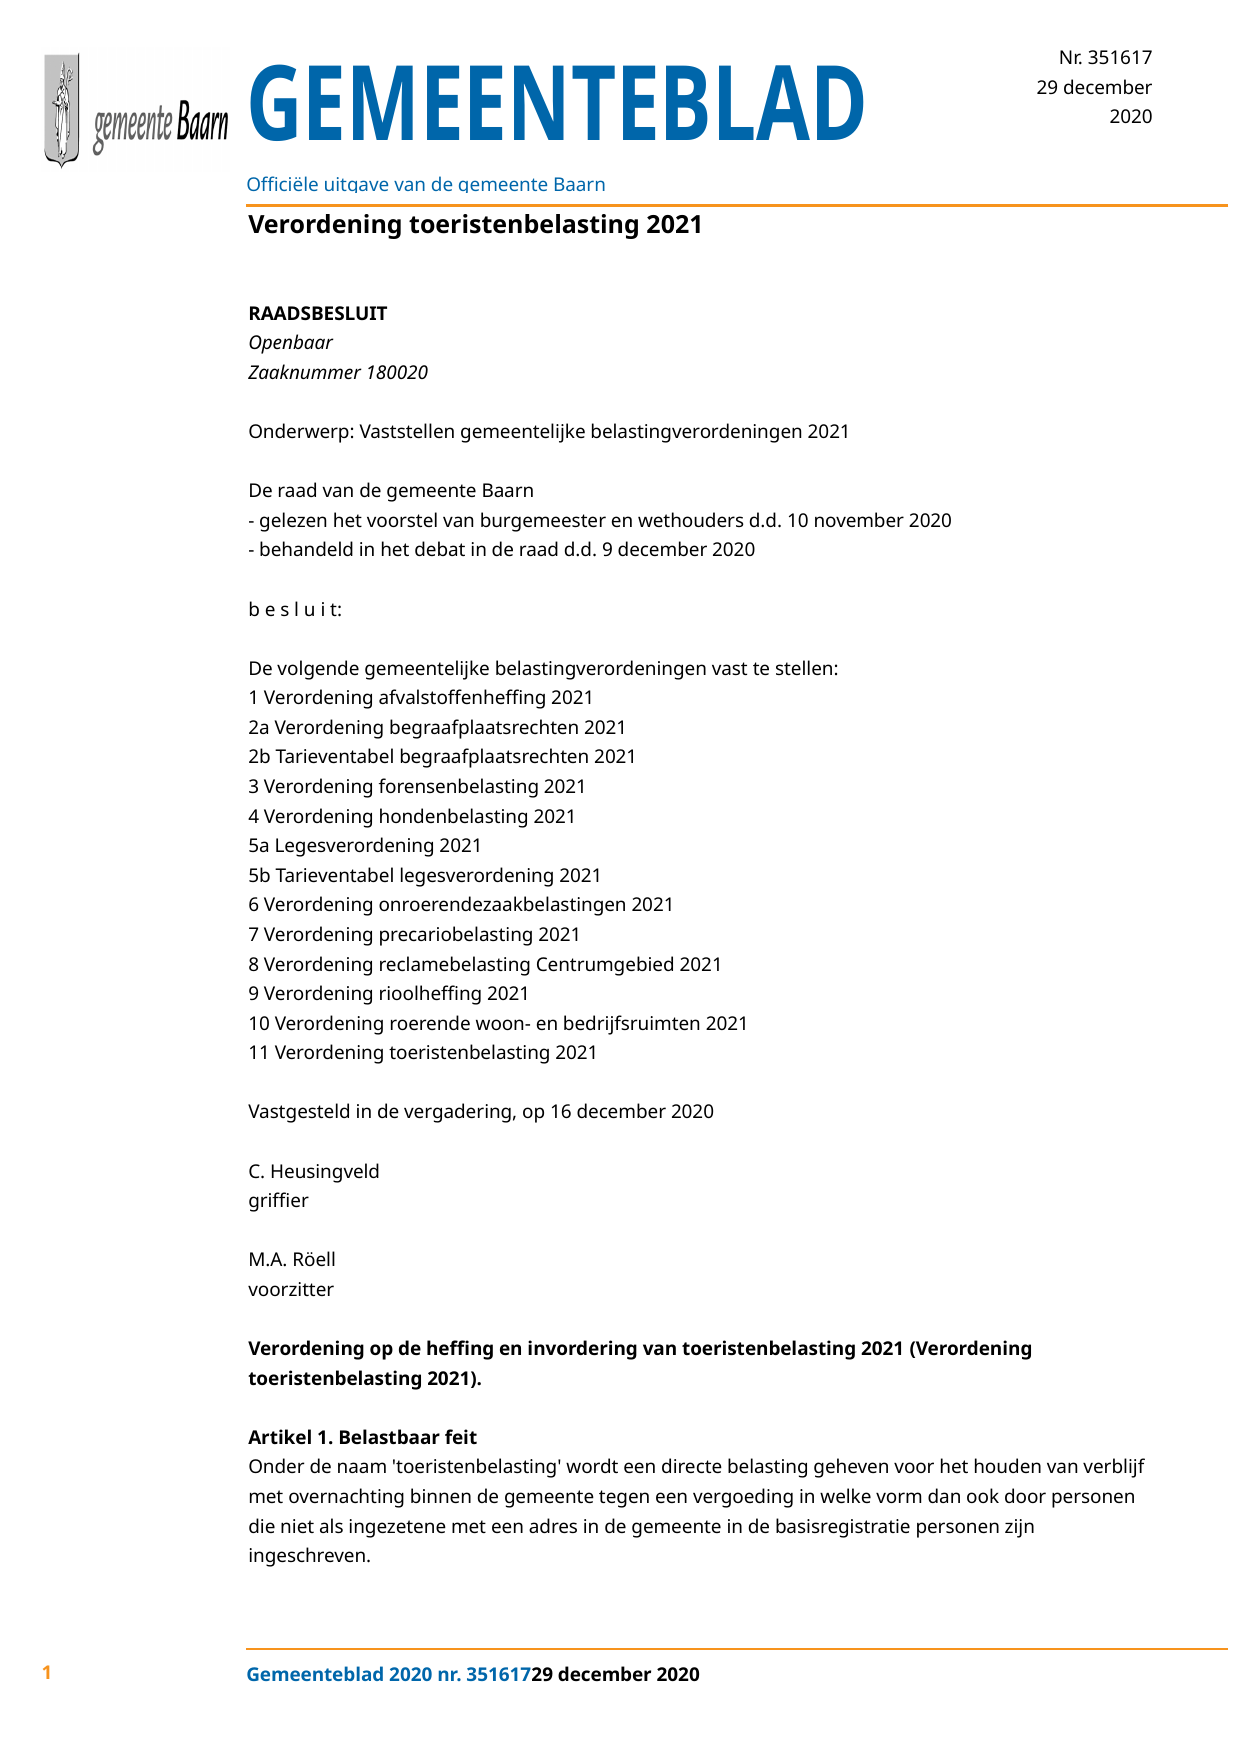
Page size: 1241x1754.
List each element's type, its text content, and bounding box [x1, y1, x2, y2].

text - gelezen het voorstel van burgemeester en wethouders d.d. 10 november 2020 [248, 507, 1152, 533]
text Zaaknummer 180020 [248, 359, 1152, 385]
text 10 Verordening roerende woon- en bedrijfsruimten 2021 [248, 1010, 1152, 1036]
text Artikel 1. Belastbaar feit [248, 1424, 1152, 1450]
text Openbaar [248, 329, 1152, 355]
text Onder de naam 'toeristenbelasting' wordt een directe belasting geheven voor het houden van verblijf met overnachting binnen de gemeente tegen een vergoeding in welke vorm dan ook door personen die niet als ingezetene met een adres in de gemeente in de basisregistratie personen zijn ingeschreven. [248, 1454, 1152, 1568]
text 8 Verordening reclamebelasting Centrumgebied 2021 [248, 951, 1152, 976]
text Verordening toeristenbelasting 2021 [248, 207, 1152, 241]
text b e s l u i t: [248, 596, 1152, 621]
text RAADSBESLUIT [248, 300, 1152, 326]
text C. Heusingveld [248, 1158, 1152, 1183]
text 5b Tarieventabel legesverordening 2021 [248, 862, 1152, 888]
text 3 Verordening forensenbelasting 2021 [248, 773, 1152, 799]
text M.A. Röell [248, 1247, 1152, 1272]
text - behandeld in het debat in de raad d.d. 9 december 2020 [248, 537, 1152, 562]
text 2b Tarieventabel begraafplaatsrechten 2021 [248, 744, 1152, 769]
text 2a Verordening begraafplaatsrechten 2021 [248, 714, 1152, 740]
text 6 Verordening onroerendezaakbelastingen 2021 [248, 892, 1152, 917]
text De raad van de gemeente Baarn [248, 477, 1152, 503]
text 4 Verordening hondenbelasting 2021 [248, 803, 1152, 828]
text voorzitter [248, 1276, 1152, 1302]
text griffier [248, 1187, 1152, 1213]
text 11 Verordening toeristenbelasting 2021 [248, 1039, 1152, 1065]
text De volgende gemeentelijke belastingverordeningen vast te stellen: [248, 655, 1152, 681]
text 5a Legesverordening 2021 [248, 832, 1152, 858]
picture [41, 47, 231, 172]
text Verordening op de heffing en invordering van toeristenbelasting 2021 (Verordening toeristenbelasting 2021). [248, 1335, 1152, 1391]
text Vastgesteld in de vergadering, op 16 december 2020 [248, 1099, 1152, 1124]
text 1 Verordening afvalstoffenheffing 2021 [248, 684, 1152, 710]
text Onderwerp: Vaststellen gemeentelijke belastingverordeningen 2021 [248, 418, 1152, 444]
text 7 Verordening precariobelasting 2021 [248, 921, 1152, 947]
text 9 Verordening rioolheffing 2021 [248, 980, 1152, 1006]
